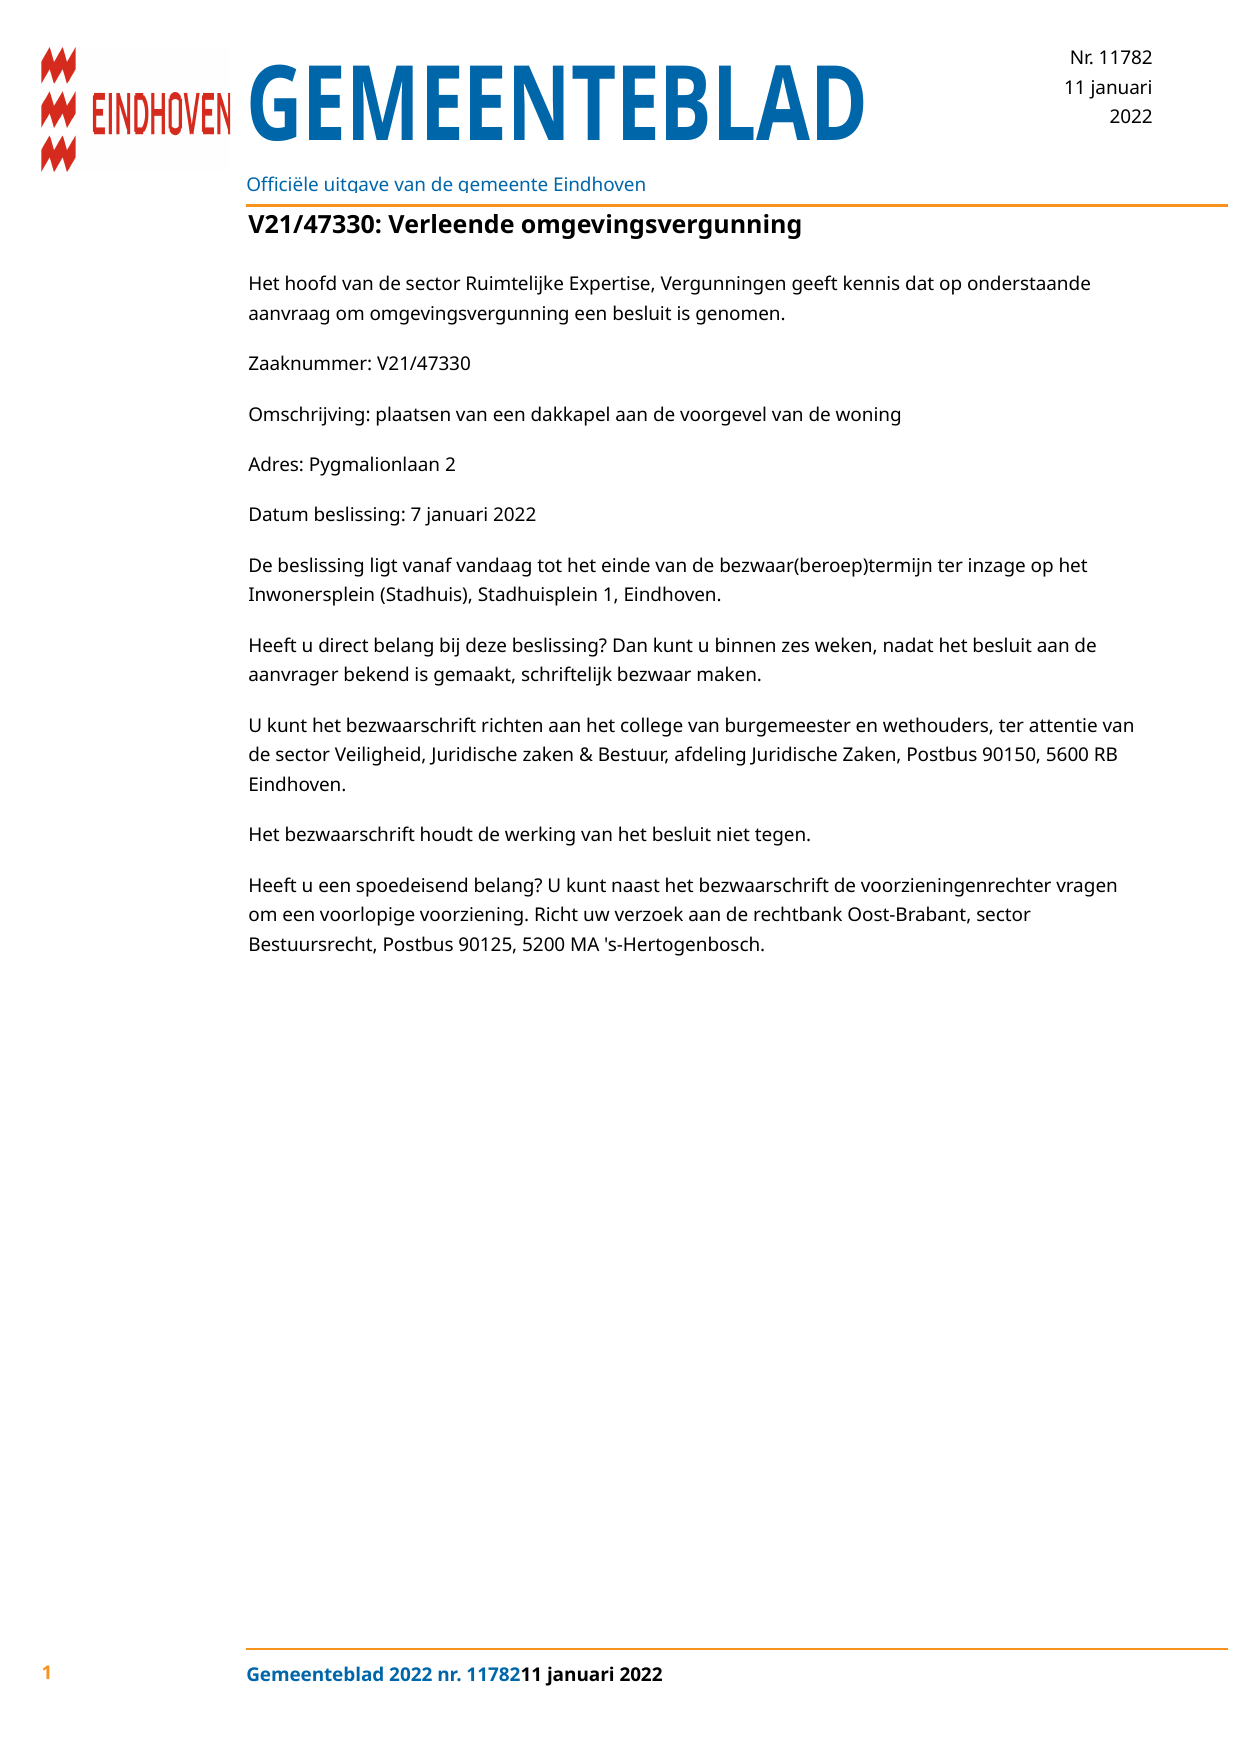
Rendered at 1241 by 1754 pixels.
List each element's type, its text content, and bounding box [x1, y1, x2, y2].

text Zaaknummer: V21/47330 [248, 350, 1152, 376]
text Het bezwaarschrift houdt de werking van het besluit niet tegen. [248, 822, 1152, 847]
text De beslissing ligt vanaf vandaag tot het einde van de bezwaar(beroep)termijn ter inzage op het Inwonersplein (Stadhuis), Stadhuisplein 1, Eindhoven. [248, 552, 1152, 607]
text Heeft u een spoedeisend belang? U kunt naast het bezwaarschrift de voorzieningenrechter vragen om een voorlopige voorziening. Richt uw verzoek aan de rechtbank Oost-Brabant, sector Bestuursrecht, Postbus 90125, 5200 MA 's-Hertogenbosch. [248, 872, 1152, 957]
text U kunt het bezwaarschrift richten aan het college van burgemeester en wethouders, ter attentie van de sector Veiligheid, Juridische zaken & Bestuur, afdeling Juridische Zaken, Postbus 90150, 5600 RB Eindhoven. [248, 712, 1152, 797]
text Datum beslissing: 7 januari 2022 [248, 502, 1152, 527]
text Heeft u direct belang bij deze beslissing? Dan kunt u binnen zes weken, nadat het besluit aan de aanvrager bekend is gemaakt, schriftelijk bezwaar maken. [248, 632, 1152, 687]
picture [41, 47, 231, 172]
text Omschrijving: plaatsen van een dakkapel aan de voorgevel van de woning [248, 401, 1152, 426]
text Adres: Pygmalionlaan 2 [248, 451, 1152, 477]
text Het hoofd van de sector Ruimtelijke Expertise, Vergunningen geeft kennis dat op onderstaande aanvraag om omgevingsvergunning een besluit is genomen. [248, 270, 1152, 326]
text V21/47330: Verleende omgevingsvergunning [248, 207, 1152, 241]
